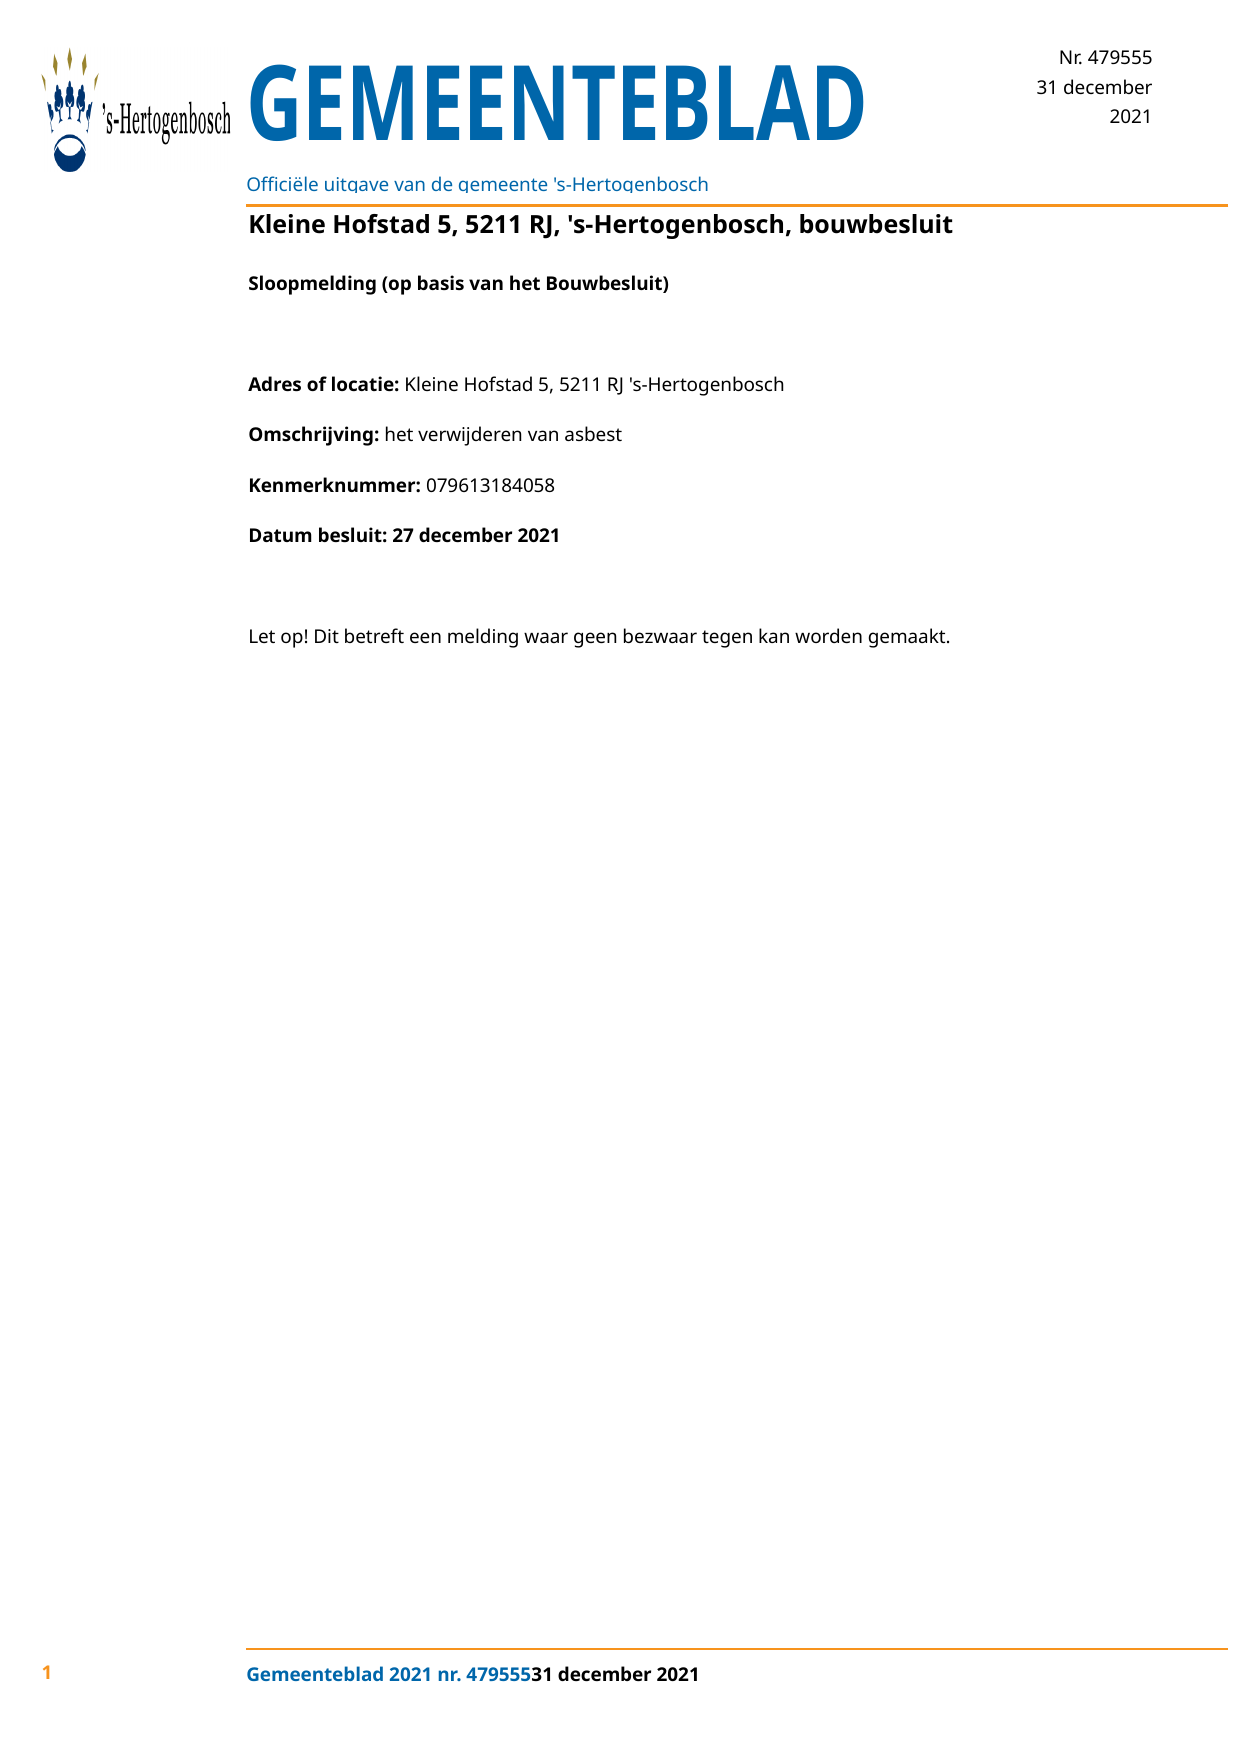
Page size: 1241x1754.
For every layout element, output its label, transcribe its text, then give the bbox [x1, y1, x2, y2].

text Kleine Hofstad 5, 5211 RJ, 's-Hertogenbosch, bouwbesluit [248, 207, 1152, 241]
picture [41, 47, 231, 172]
text Let op! Dit betreft een melding waar geen bezwaar tegen kan worden gemaakt. [248, 623, 1152, 649]
text Adres of locatie: Kleine Hofstad 5, 5211 RJ 's-Hertogenbosch [248, 371, 1152, 397]
text Datum besluit: 27 december 2021 [248, 522, 1152, 548]
text Kenmerknummer: 079613184058 [248, 472, 1152, 498]
text Omschrijving: het verwijderen van asbest [248, 422, 1152, 447]
text Sloopmelding (op basis van het Bouwbesluit) [248, 270, 1152, 296]
